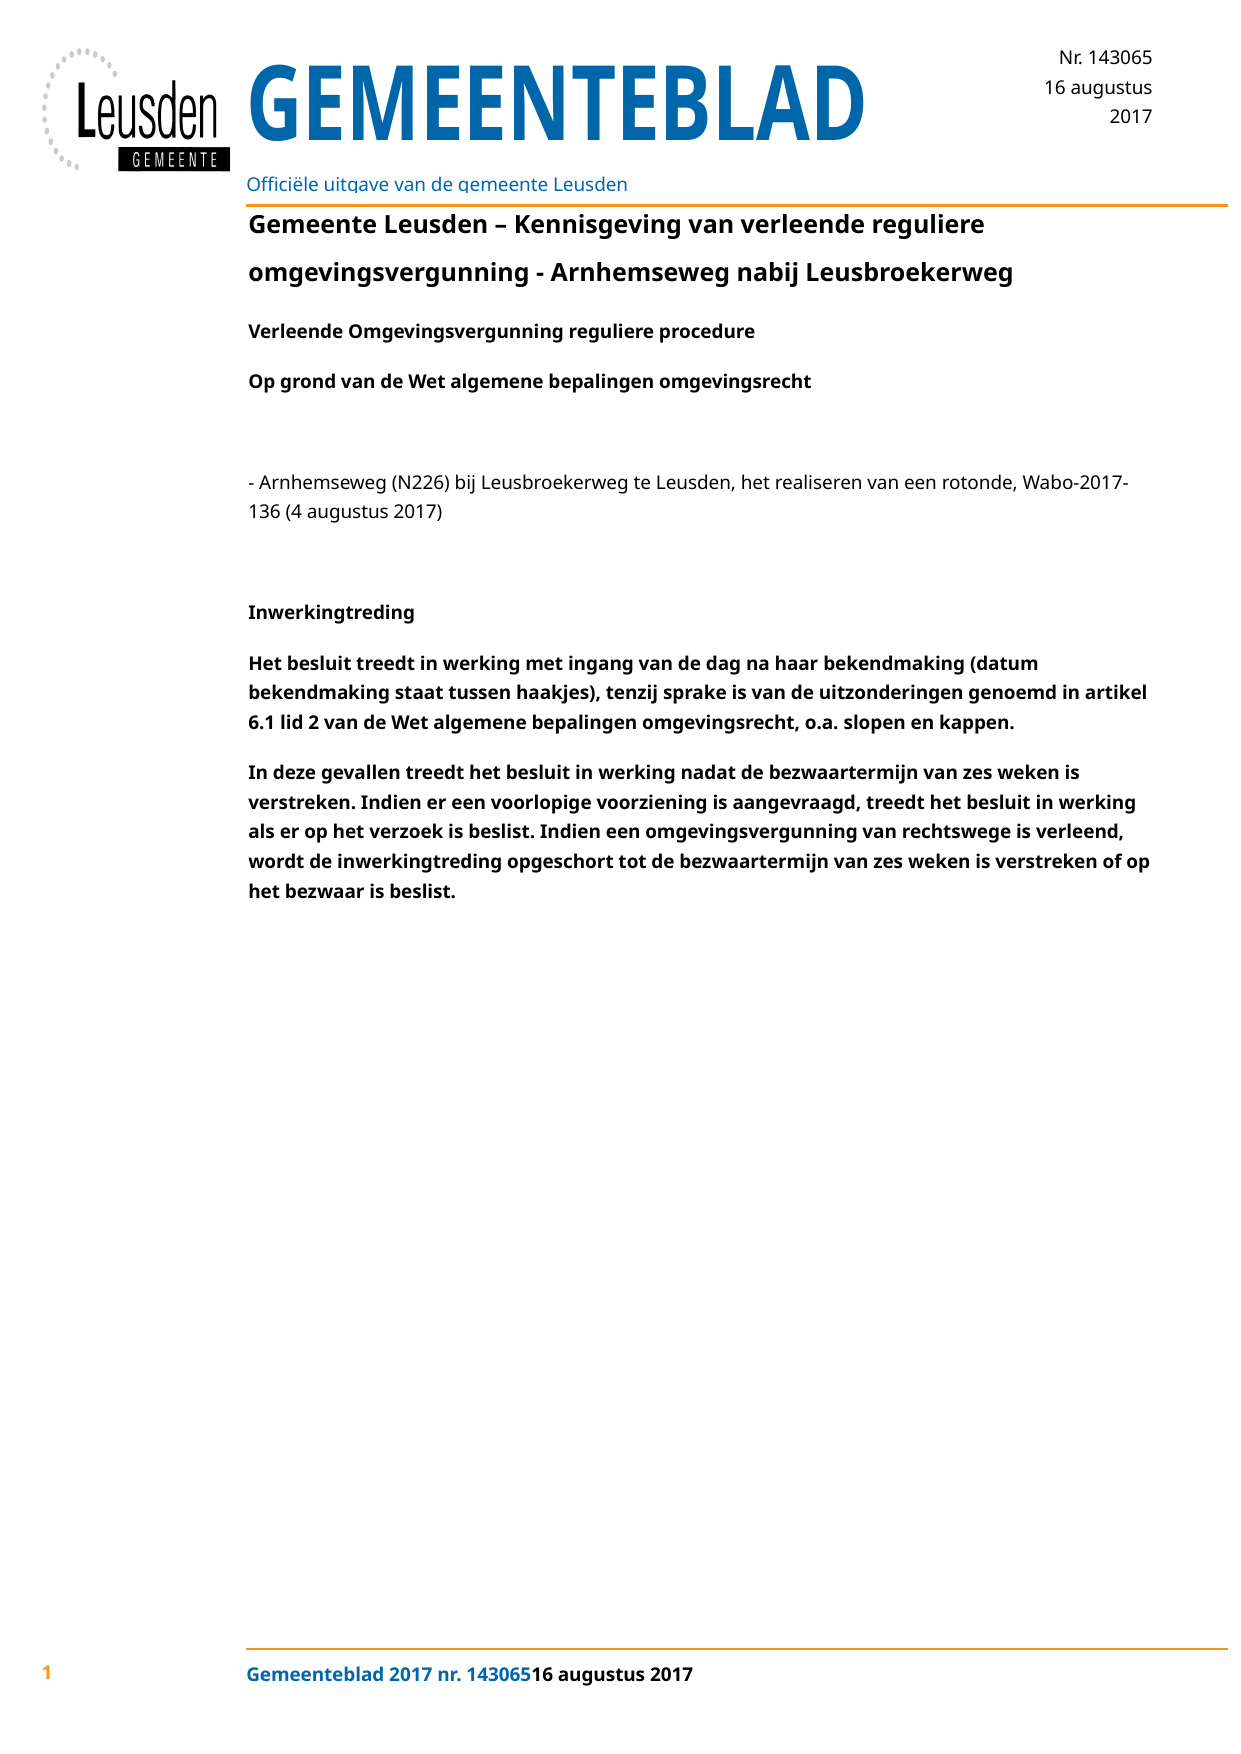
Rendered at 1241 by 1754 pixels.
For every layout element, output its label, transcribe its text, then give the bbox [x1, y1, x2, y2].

text Verleende Omgevingsvergunning reguliere procedure [248, 318, 1152, 344]
text Het besluit treedt in werking met ingang van de dag na haar bekendmaking (datum bekendmaking staat tussen haakjes), tenzij sprake is van de uitzonderingen genoemd in artikel 6.1 lid 2 van de Wet algemene bepalingen omgevingsrecht, o.a. slopen en kappen. [248, 650, 1152, 735]
text - Arnhemseweg (N226) bij Leusbroekerweg te Leusden, het realiseren van een rotonde, Wabo-2017-136 (4 augustus 2017) [248, 469, 1152, 524]
text Op grond van de Wet algemene bepalingen omgevingsrecht [248, 368, 1152, 394]
text Inwerkingtreding [248, 599, 1152, 625]
text In deze gevallen treedt het besluit in werking nadat de bezwaartermijn van zes weken is verstreken. Indien er een voorlopige voorziening is aangevraagd, treedt het besluit in werking als er op het verzoek is beslist. Indien een omgevingsvergunning van rechtswege is verleend, wordt de inwerkingtreding opgeschort tot de bezwaartermijn van zes weken is verstreken of op het bezwaar is beslist. [248, 759, 1152, 904]
picture [41, 47, 231, 172]
text Gemeente Leusden – Kennisgeving van verleende reguliere omgevingsvergunning - Arnhemseweg nabij Leusbroekerweg [248, 207, 1152, 288]
